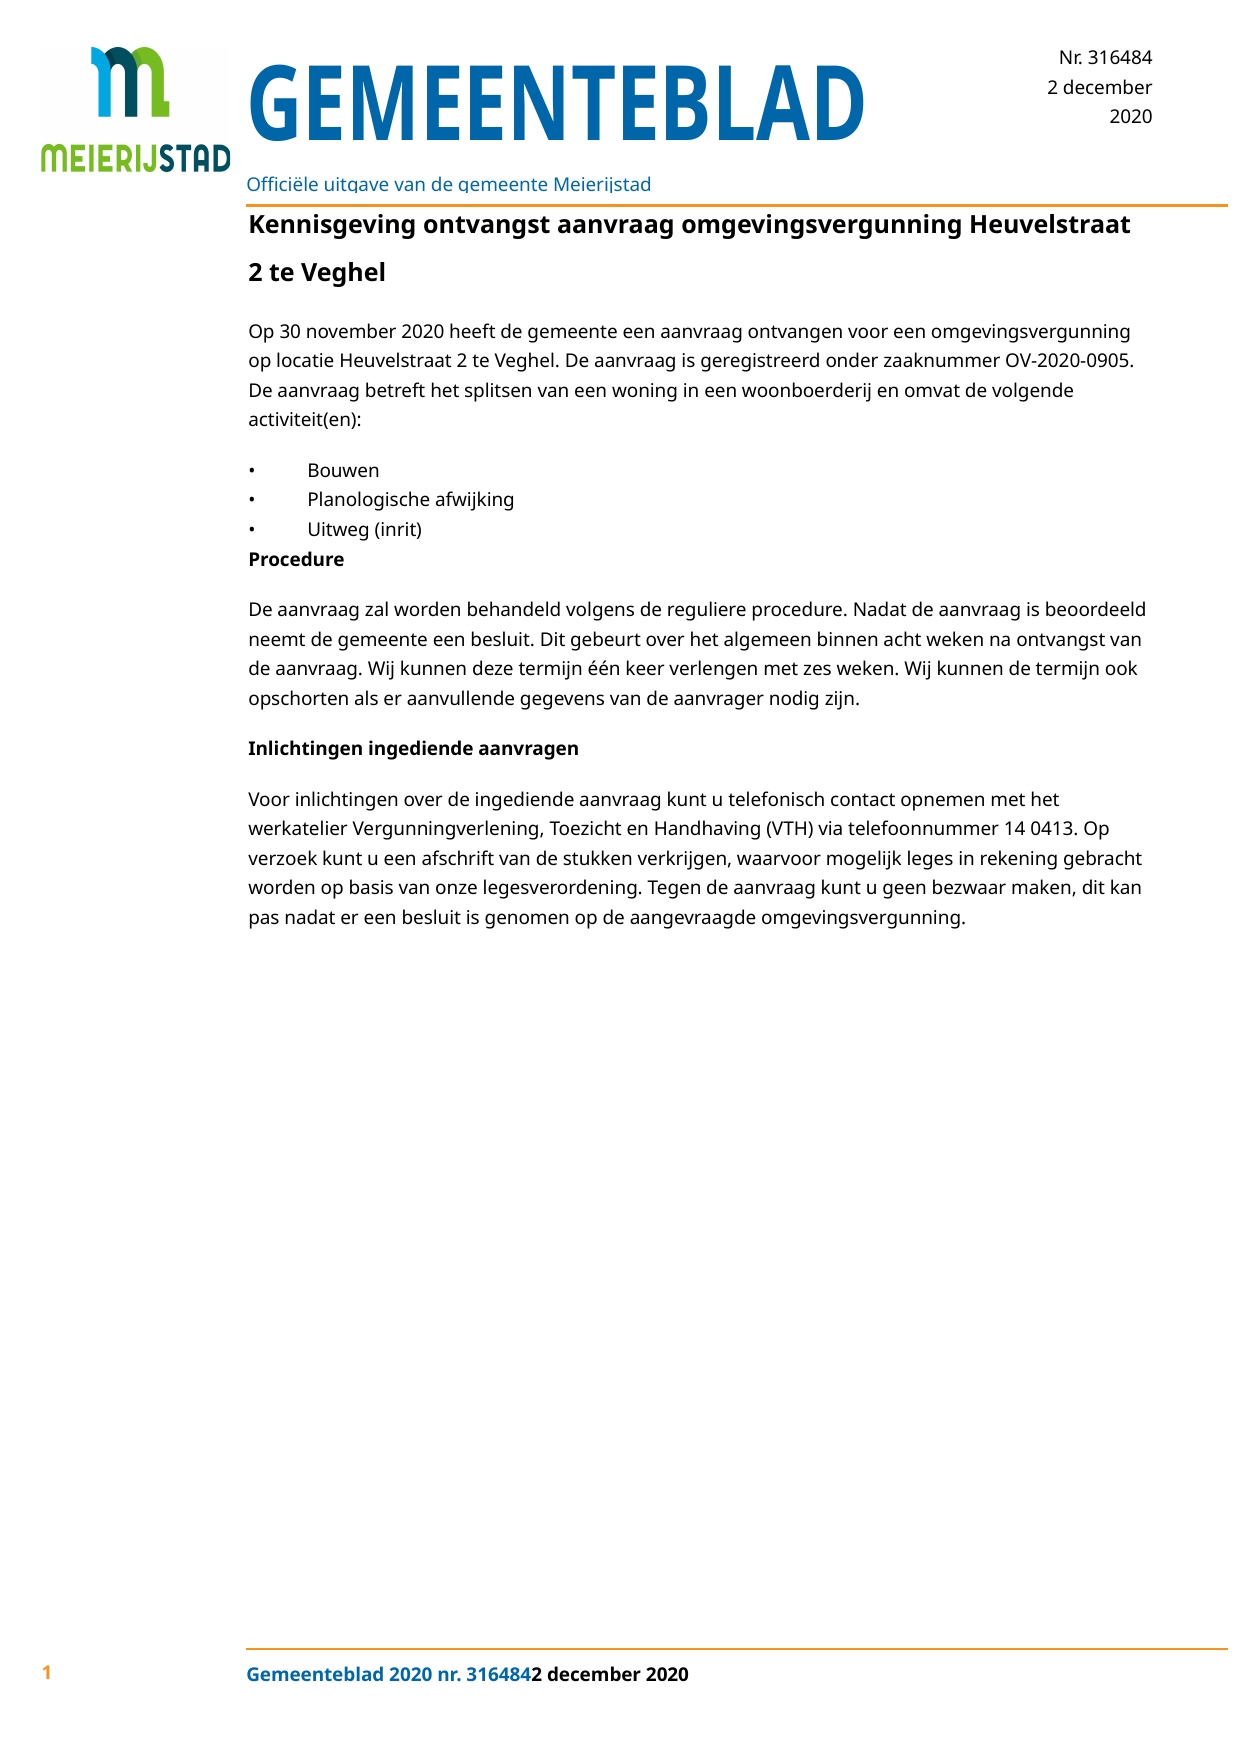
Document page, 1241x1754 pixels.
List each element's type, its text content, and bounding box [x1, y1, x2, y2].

list Planologische afwijking [248, 487, 1152, 512]
text Inlichtingen ingediende aanvragen [248, 735, 1152, 761]
text De aanvraag zal worden behandeld volgens de reguliere procedure. Nadat de aanvraag is beoordeeld neemt de gemeente een besluit. Dit gebeurt over het algemeen binnen acht weken na ontvangst van de aanvraag. Wij kunnen deze termijn één keer verlengen met zes weken. Wij kunnen de termijn ook opschorten als er aanvullende gegevens van de aanvrager nodig zijn. [248, 596, 1152, 711]
picture [41, 47, 231, 172]
list Bouwen [248, 457, 1152, 483]
list Uitweg (inrit) [248, 516, 1152, 542]
text Procedure [248, 546, 1152, 572]
text Op 30 november 2020 heeft de gemeente een aanvraag ontvangen voor een omgevingsvergunning op locatie Heuvelstraat 2 te Veghel. De aanvraag is geregistreerd onder zaaknummer OV-2020-0905. De aanvraag betreft het splitsen van een woning in een woonboerderij en omvat de volgende activiteit(en): [248, 318, 1152, 432]
text Kennisgeving ontvangst aanvraag omgevingsvergunning Heuvelstraat 2 te Veghel [248, 207, 1152, 288]
text Voor inlichtingen over de ingediende aanvraag kunt u telefonisch contact opnemen met het werkatelier Vergunningverlening, Toezicht en Handhaving (VTH) via telefoonnummer 14 0413. Op verzoek kunt u een afschrift van de stukken verkrijgen, waarvoor mogelijk leges in rekening gebracht worden op basis van onze legesverordening. Tegen de aanvraag kunt u geen bezwaar maken, dit kan pas nadat er een besluit is genomen op de aangevraagde omgevingsvergunning. [248, 786, 1152, 930]
